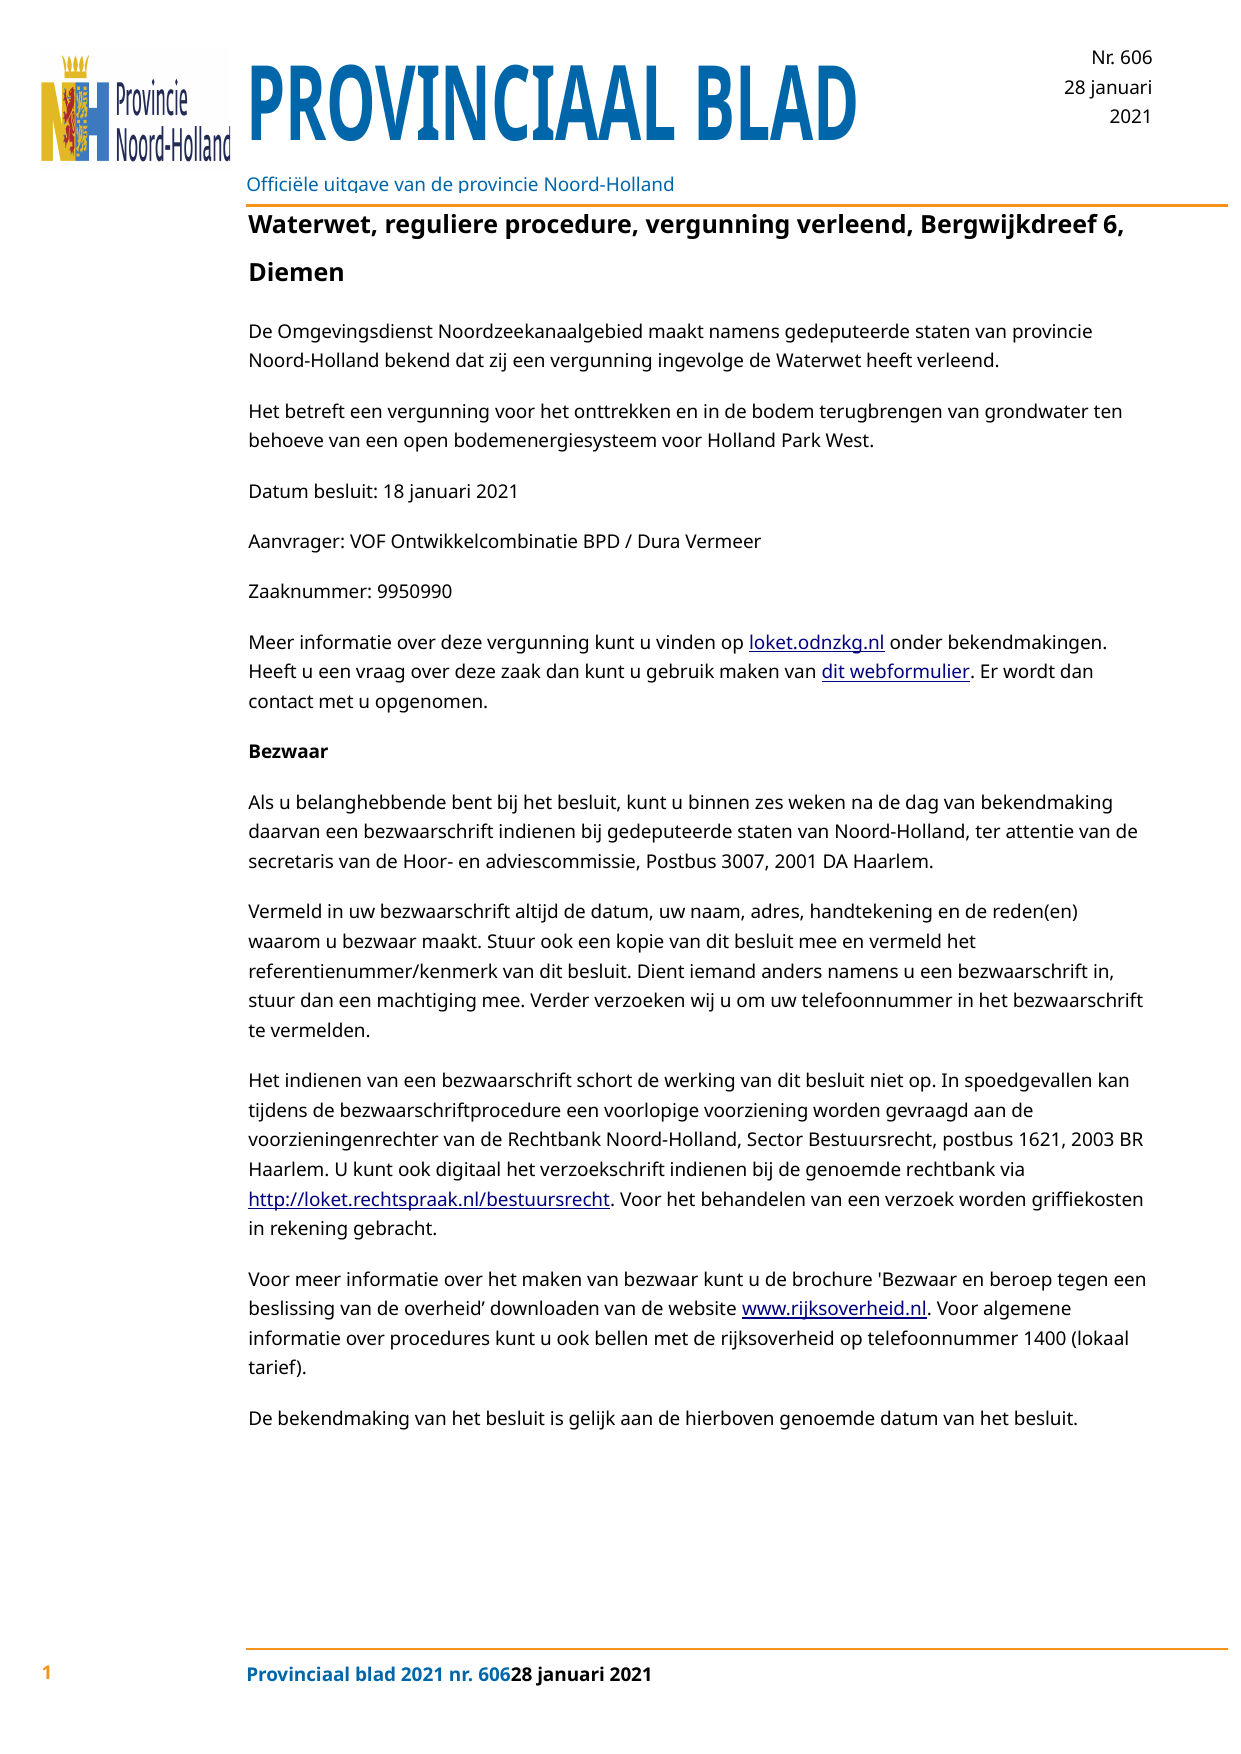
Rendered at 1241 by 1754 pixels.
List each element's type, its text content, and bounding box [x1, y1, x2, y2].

text De bekendmaking van het besluit is gelijk aan de hierboven genoemde datum van het besluit. [248, 1405, 1152, 1431]
text Meer informatie over deze vergunning kunt u vinden op loket.odnzkg.nl onder bekendmakingen. Heeft u een vraag over deze zaak dan kunt u gebruik maken van dit webformulier. Er wordt dan contact met u opgenomen. [248, 629, 1152, 714]
text Het betreft een vergunning voor het onttrekken en in de bodem terugbrengen van grondwater ten behoeve van een open bodemenergiesysteem voor Holland Park West. [248, 398, 1152, 453]
text Aanvrager: VOF Ontwikkelcombinatie BPD / Dura Vermeer [248, 528, 1152, 554]
text Bezwaar [248, 739, 1152, 764]
text Zaaknummer: 9950990 [248, 579, 1152, 604]
text Het indienen van een bezwaarschrift schort de werking van dit besluit niet op. In spoedgevallen kan tijdens de bezwaarschriftprocedure een voorlopige voorziening worden gevraagd aan de voorzieningenrechter van de Rechtbank Noord-Holland, Sector Bestuursrecht, postbus 1621, 2003 BR Haarlem. U kunt ook digitaal het verzoekschrift indienen bij de genoemde rechtbank via http://loket.rechtspraak.nl/bestuursrecht. Voor het behandelen van een verzoek worden griffiekosten in rekening gebracht. [248, 1067, 1152, 1241]
text Vermeld in uw bezwaarschrift altijd de datum, uw naam, adres, handtekening en de reden(en) waarom u bezwaar maakt. Stuur ook een kopie van dit besluit mee en vermeld het referentienummer/kenmerk van dit besluit. Dient iemand anders namens u een bezwaarschrift in, stuur dan een machtiging mee. Verder verzoeken wij u om uw telefoonnummer in het bezwaarschrift te vermelden. [248, 899, 1152, 1043]
text Als u belanghebbende bent bij het besluit, kunt u binnen zes weken na de dag van bekendmaking daarvan een bezwaarschrift indienen bij gedeputeerde staten van Noord-Holland, ter attentie van de secretaris van de Hoor- en adviescommissie, Postbus 3007, 2001 DA Haarlem. [248, 789, 1152, 874]
text Waterwet, reguliere procedure, vergunning verleend, Bergwijkdreef 6, Diemen [248, 207, 1152, 288]
text Datum besluit: 18 januari 2021 [248, 478, 1152, 504]
text De Omgevingsdienst Noordzeekanaalgebied maakt namens gedeputeerde staten van provincie Noord-Holland bekend dat zij een vergunning ingevolge de Waterwet heeft verleend. [248, 318, 1152, 373]
text Voor meer informatie over het maken van bezwaar kunt u de brochure 'Bezwaar en beroep tegen een beslissing van de overheid’ downloaden van de website www.rijksoverheid.nl. Voor algemene informatie over procedures kunt u ook bellen met de rijksoverheid op telefoonnummer 1400 (lokaal tarief). [248, 1266, 1152, 1380]
picture [41, 47, 231, 172]
